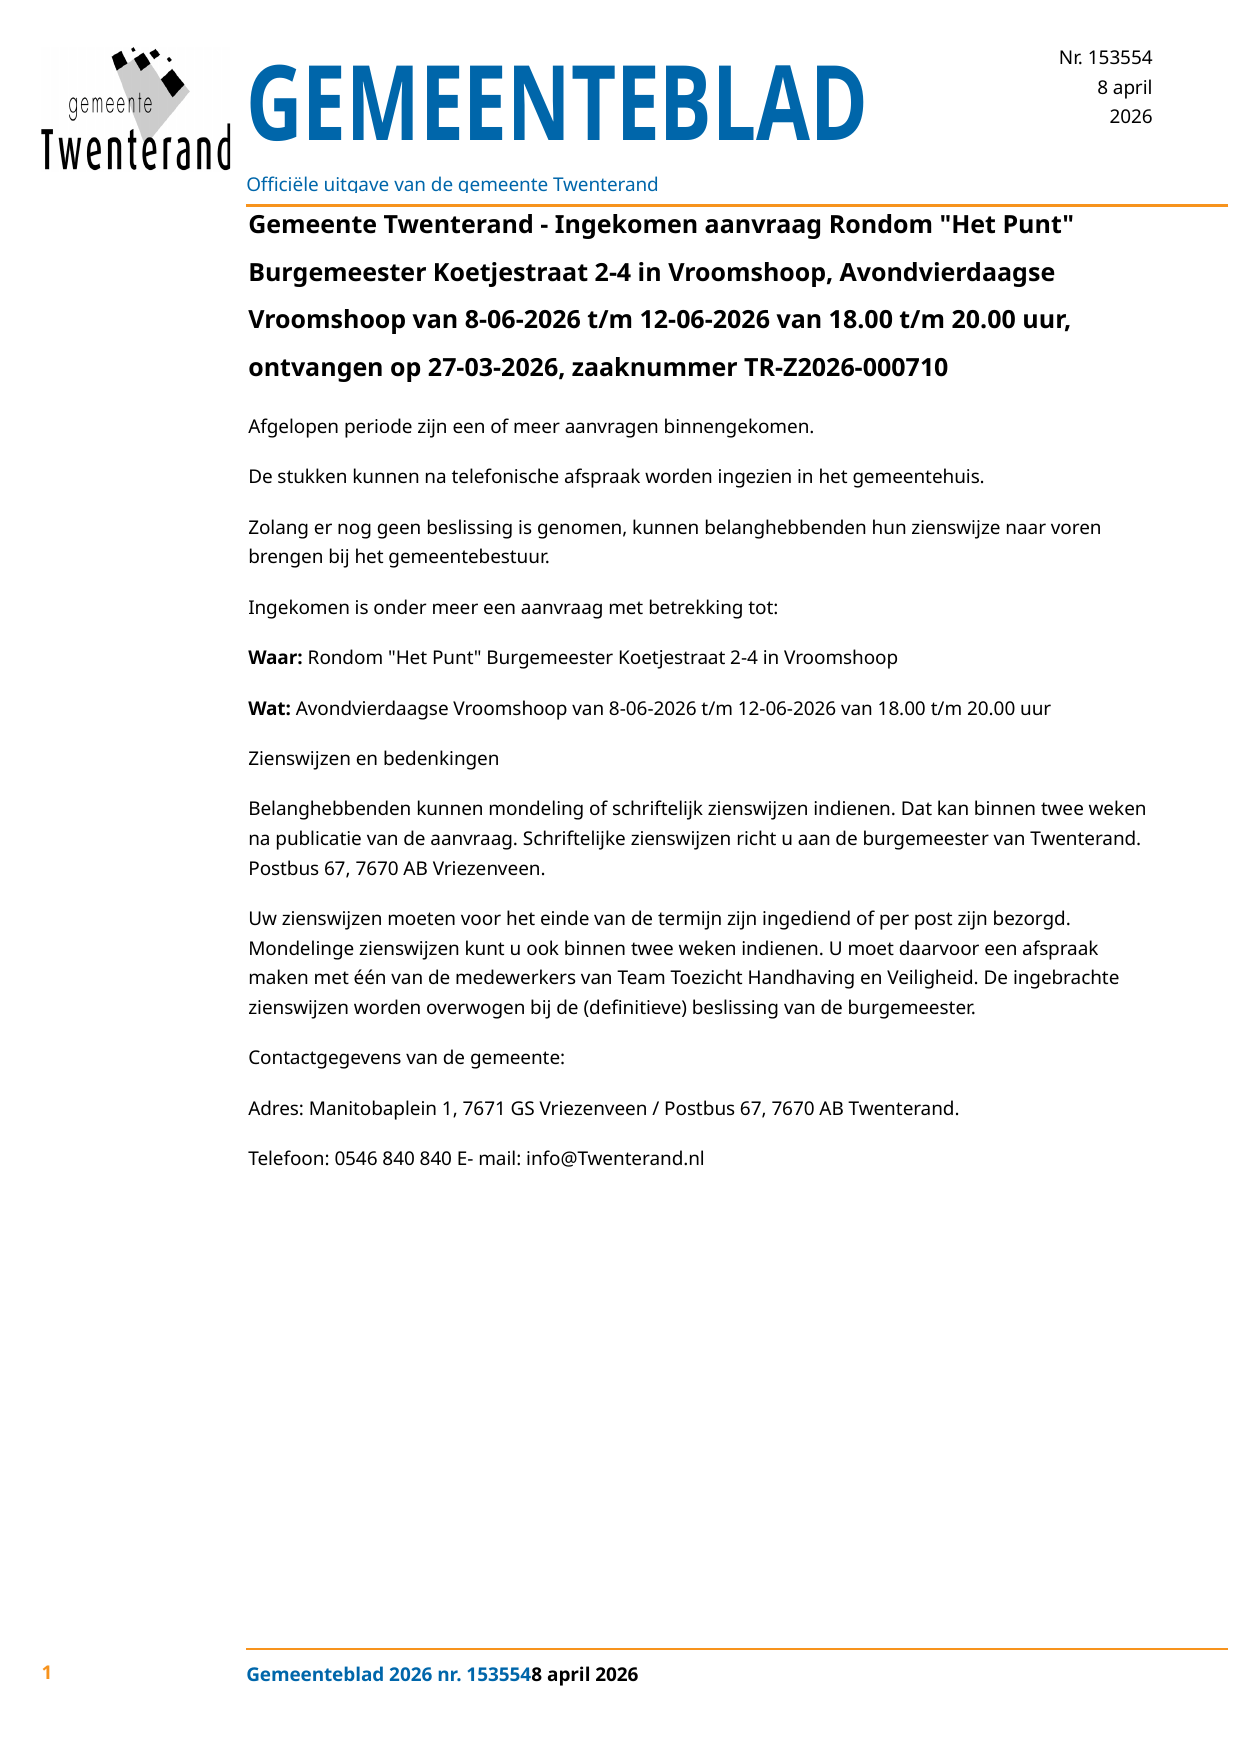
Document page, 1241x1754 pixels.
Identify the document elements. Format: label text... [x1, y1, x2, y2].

text Telefoon: 0546 840 840 E- mail: info@Twenterand.nl [248, 1145, 1152, 1171]
text Adres: Manitobaplein 1, 7671 GS Vriezenveen / Postbus 67, 7670 AB Twenterand. [248, 1095, 1152, 1121]
text Zolang er nog geen beslissing is genomen, kunnen belanghebbenden hun zienswijze naar voren brengen bij het gemeentebestuur. [248, 514, 1152, 569]
text Wat: Avondvierdaagse Vroomshoop van 8-06-2026 t/m 12-06-2026 van 18.00 t/m 20.00 uur [248, 695, 1152, 721]
text Contactgegevens van de gemeente: [248, 1044, 1152, 1070]
text Waar: Rondom "Het Punt" Burgemeester Koetjestraat 2-4 in Vroomshoop [248, 644, 1152, 670]
text Afgelopen periode zijn een of meer aanvragen binnengekomen. [248, 413, 1152, 439]
text Ingekomen is onder meer een aanvraag met betrekking tot: [248, 594, 1152, 620]
picture [41, 47, 231, 172]
text Belanghebbenden kunnen mondeling of schriftelijk zienswijzen indienen. Dat kan binnen twee weken na publicatie van de aanvraag. Schriftelijke zienswijzen richt u aan de burgemeester van Twenterand. Postbus 67, 7670 AB Vriezenveen. [248, 796, 1152, 881]
text De stukken kunnen na telefonische afspraak worden ingezien in het gemeentehuis. [248, 463, 1152, 489]
text Zienswijzen en bedenkingen [248, 745, 1152, 771]
text Gemeente Twenterand - Ingekomen aanvraag Rondom "Het Punt" Burgemeester Koetjestraat 2-4 in Vroomshoop, Avondvierdaagse Vroomshoop van 8-06-2026 t/m 12-06-2026 van 18.00 t/m 20.00 uur, ontvangen op 27-03-2026, zaaknummer TR-Z2026-000710 [248, 207, 1152, 384]
text Uw zienswijzen moeten voor het einde van de termijn zijn ingediend of per post zijn bezorgd. Mondelinge zienswijzen kunt u ook binnen twee weken indienen. U moet daarvoor een afspraak maken met één van de medewerkers van Team Toezicht Handhaving en Veiligheid. De ingebrachte zienswijzen worden overwogen bij de (definitieve) beslissing van de burgemeester. [248, 905, 1152, 1020]
